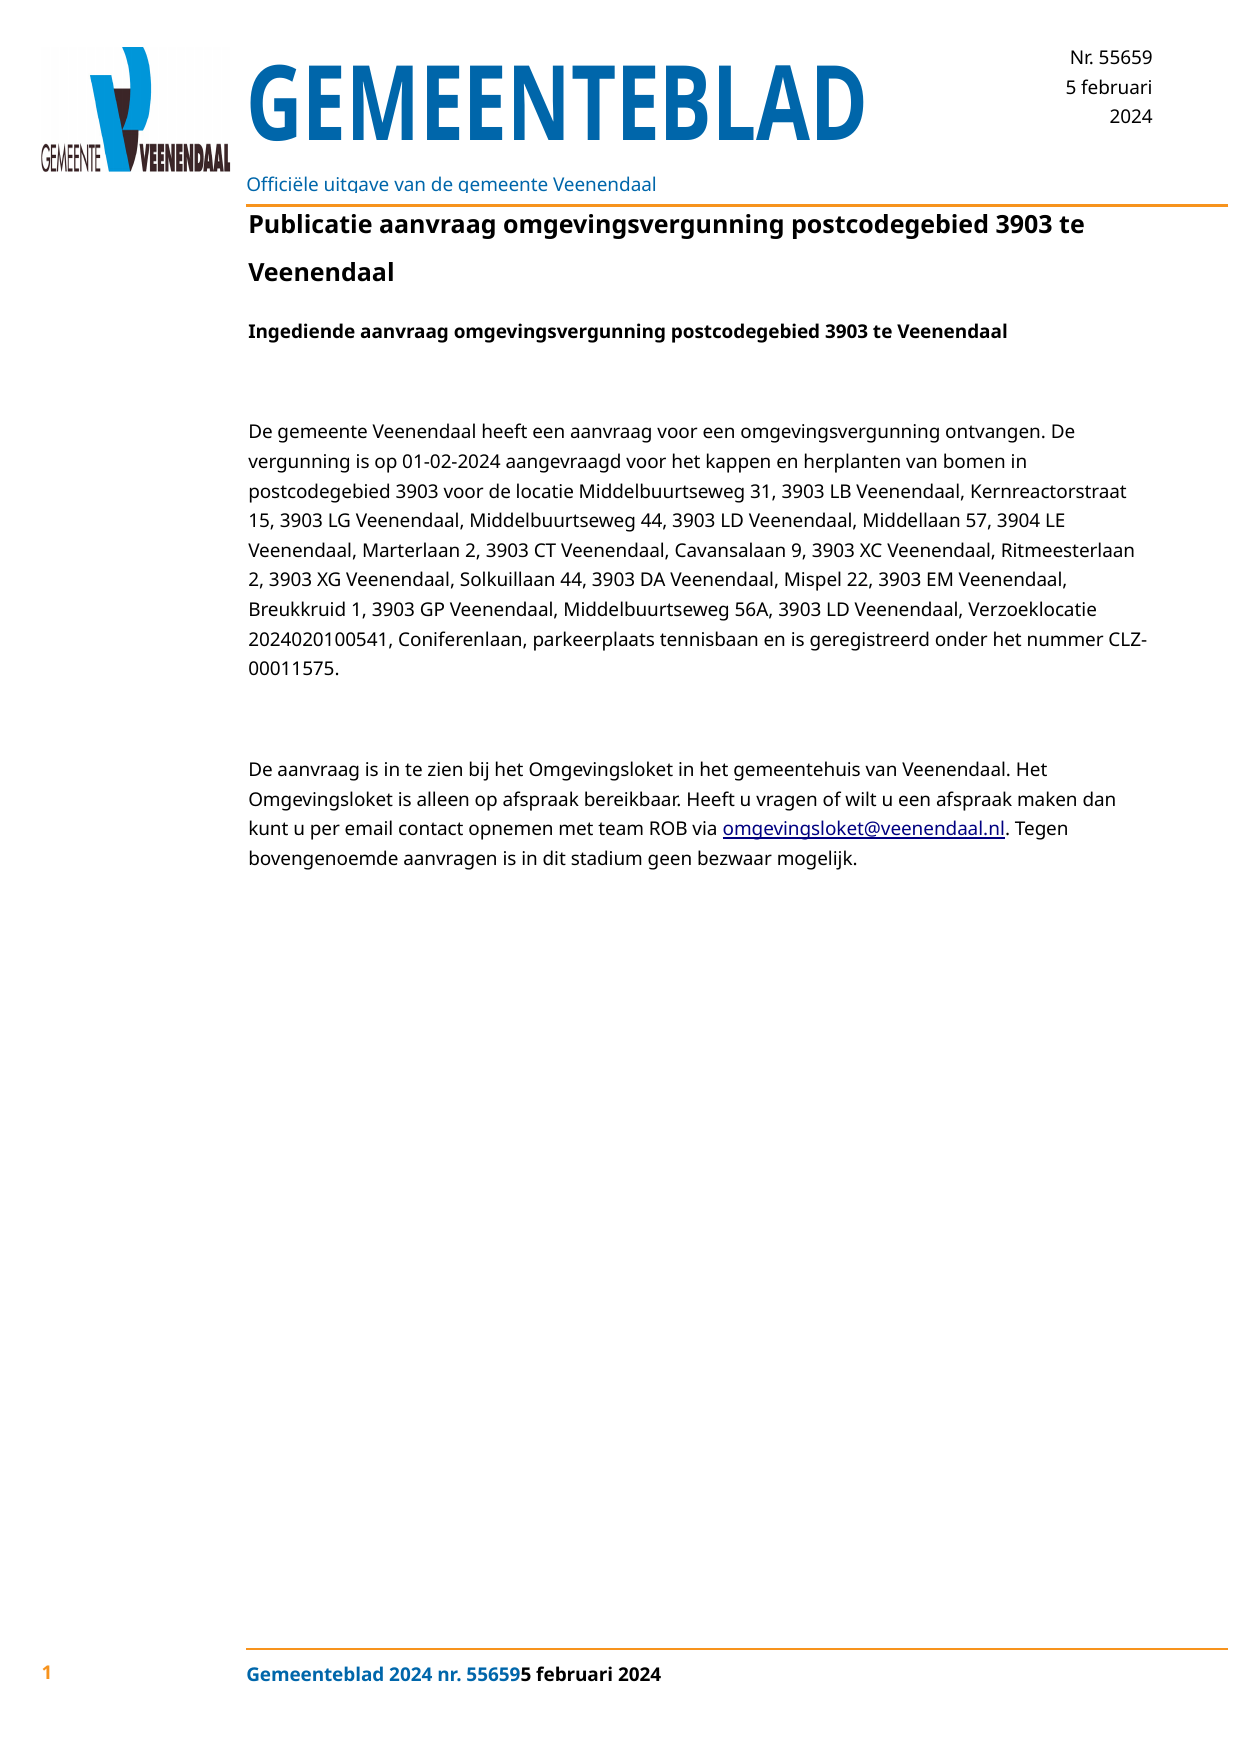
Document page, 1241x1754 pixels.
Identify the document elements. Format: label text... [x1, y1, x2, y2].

text Publicatie aanvraag omgevingsvergunning postcodegebied 3903 te Veenendaal [248, 207, 1152, 288]
text De aanvraag is in te zien bij het Omgevingsloket in het gemeentehuis van Veenendaal. Het Omgevingsloket is alleen op afspraak bereikbaar. Heeft u vragen of wilt u een afspraak maken dan kunt u per email contact opnemen met team ROB via omgevingsloket@veenendaal.nl. Tegen bovengenoemde aanvragen is in dit stadium geen bezwaar mogelijk. [248, 756, 1152, 871]
text Ingediende aanvraag omgevingsvergunning postcodegebied 3903 te Veenendaal [248, 318, 1152, 344]
picture [41, 47, 130, 172]
picture [123, 47, 231, 172]
text De gemeente Veenendaal heeft een aanvraag voor een omgevingsvergunning ontvangen. De vergunning is op 01-02-2024 aangevraagd voor het kappen en herplanten van bomen in postcodegebied 3903 voor de locatie Middelbuurtseweg 31, 3903 LB Veenendaal, Kernreactorstraat 15, 3903 LG Veenendaal, Middelbuurtseweg 44, 3903 LD Veenendaal, Middellaan 57, 3904 LE Veenendaal, Marterlaan 2, 3903 CT Veenendaal, Cavansalaan 9, 3903 XC Veenendaal, Ritmeesterlaan 2, 3903 XG Veenendaal, Solkuillaan 44, 3903 DA Veenendaal, Mispel 22, 3903 EM Veenendaal, Breukkruid 1, 3903 GP Veenendaal, Middelbuurtseweg 56A, 3903 LD Veenendaal, Verzoeklocatie 2024020100541, Coniferenlaan, parkeerplaats tennisbaan en is geregistreerd onder het nummer CLZ-00011575. [248, 419, 1152, 681]
